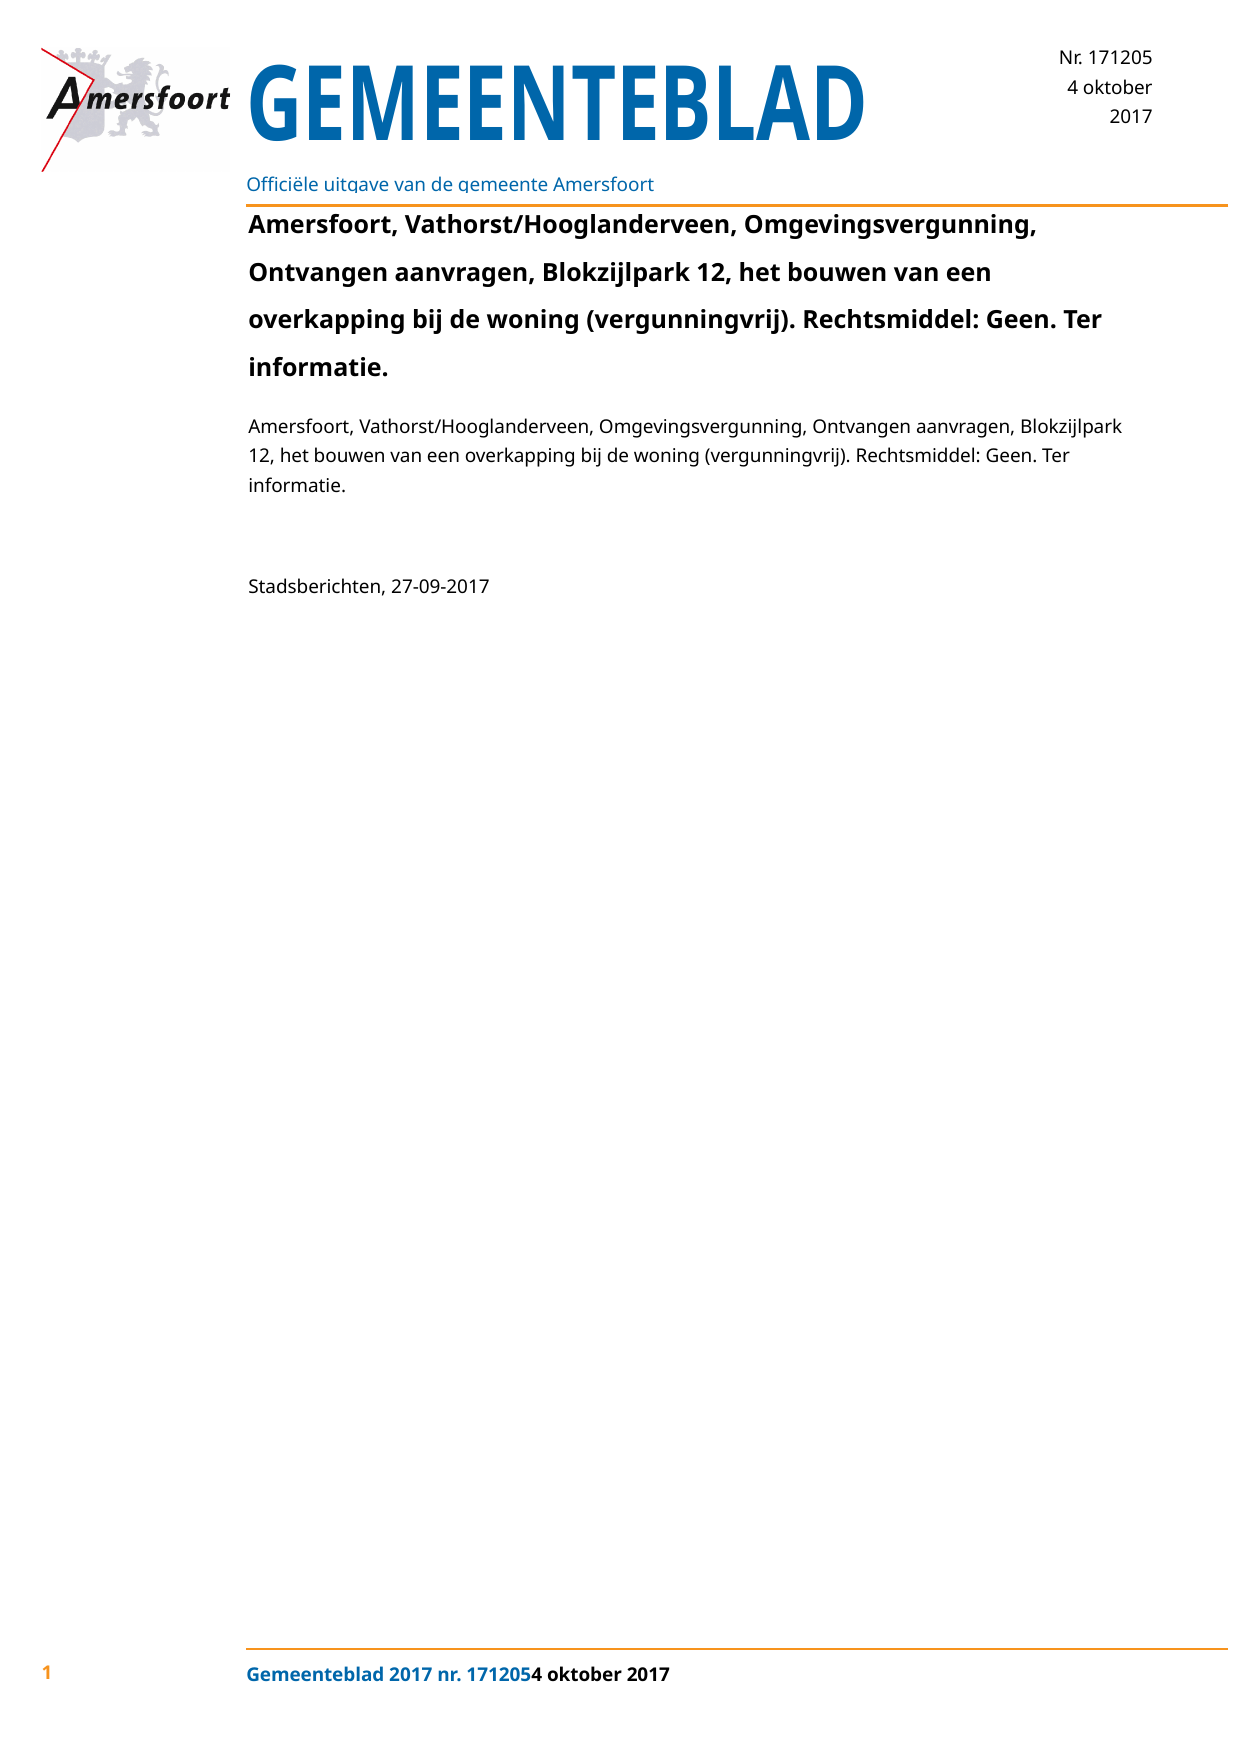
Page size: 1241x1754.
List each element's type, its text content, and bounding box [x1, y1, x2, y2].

text Amersfoort, Vathorst/Hooglanderveen, Omgevingsvergunning, Ontvangen aanvragen, Blokzijlpark 12, het bouwen van een overkapping bij de woning (vergunningvrij). Rechtsmiddel: Geen. Ter informatie. [248, 207, 1152, 384]
text Amersfoort, Vathorst/Hooglanderveen, Omgevingsvergunning, Ontvangen aanvragen, Blokzijlpark 12, het bouwen van een overkapping bij de woning (vergunningvrij). Rechtsmiddel: Geen. Ter informatie. [248, 413, 1152, 498]
text Stadsberichten, 27-09-2017 [248, 573, 1152, 599]
picture [41, 47, 231, 172]
